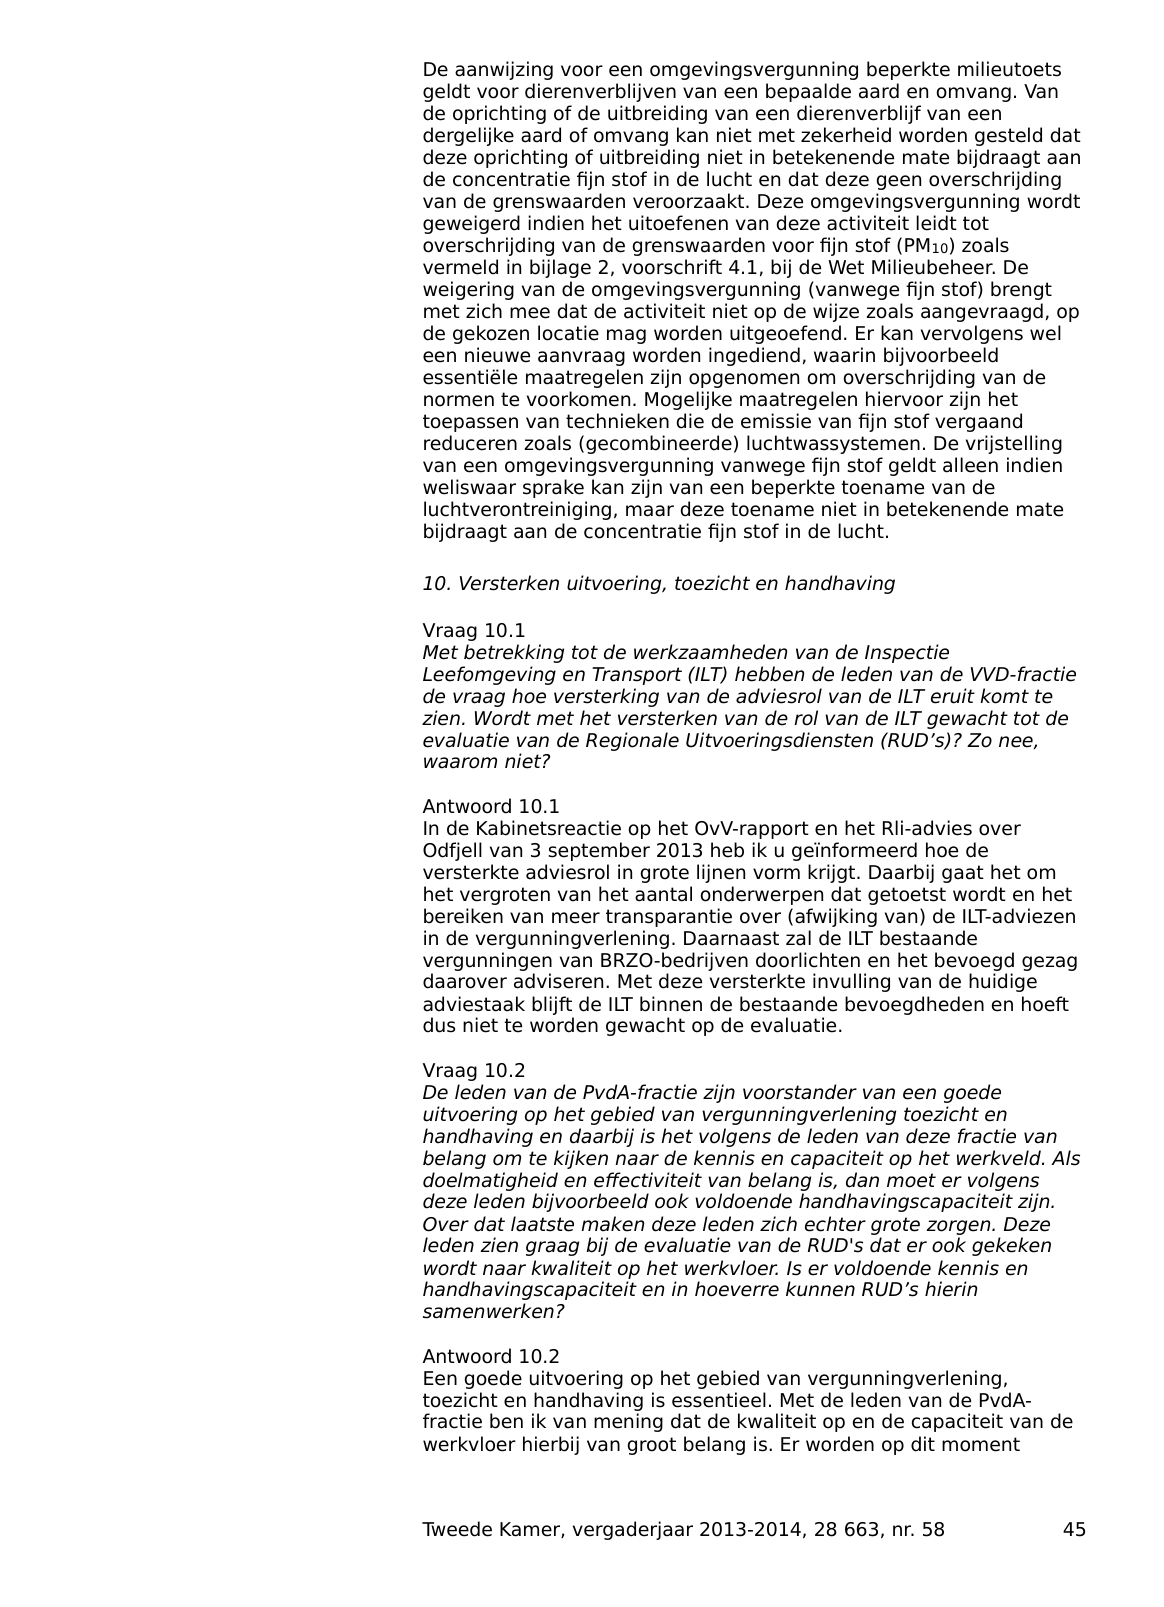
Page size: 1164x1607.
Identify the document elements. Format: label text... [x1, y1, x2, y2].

text De leden van de PvdA-fractie zijn voorstander van een goede uitvoering op het gebied van vergunningverlening toezicht en handhaving en daarbij is het volgens de leden van deze fractie van belang om te kijken naar de kennis en capaciteit op het werkveld. Als doelmatigheid en effectiviteit van belang is, dan moet er volgens deze leden bijvoorbeeld ook voldoende handhavingscapaciteit zijn. Over dat laatste maken deze leden zich echter grote zorgen. Deze leden zien graag bij de evaluatie van de RUD's dat er ook gekeken wordt naar kwaliteit op het werkvloer. Is er voldoende kennis en handhavingscapaciteit en in hoeverre kunnen RUD’s hierin samenwerken? [422, 1082, 1087, 1323]
text Vraag 10.2 [422, 1059, 1087, 1082]
text Met betrekking tot de werkzaamheden van de Inspectie Leefomgeving en Transport (ILT) hebben de leden van de VVD-fractie de vraag hoe versterking van de adviesrol van de ILT eruit komt te zien. Wordt met het versterken van de rol van de ILT gewacht tot de evaluatie van de Regionale Uitvoeringsdiensten (RUD’s)? Zo nee, waarom niet? [422, 642, 1087, 773]
text In de Kabinetsreactie op het OvV-rapport en het Rli-advies over Odfjell van 3 september 2013 heb ik u geïnformeerd hoe de versterkte adviesrol in grote lijnen vorm krijgt. Daarbij gaat het om het vergroten van het aantal onderwerpen dat getoetst wordt en het bereiken van meer transparantie over (afwijking van) de ILT-adviezen in de vergunningverlening. Daarnaast zal de ILT bestaande vergunningen van BRZO-bedrijven doorlichten en het bevoegd gezag daarover adviseren. Met deze versterkte invulling van de huidige adviestaak blijft de ILT binnen de bestaande bevoegdheden en hoeft dus niet te worden gewacht op de evaluatie. [422, 818, 1087, 1037]
text Antwoord 10.1 [422, 796, 1087, 818]
text De aanwijzing voor een omgevingsvergunning beperkte milieutoets geldt voor dierenverblijven van een bepaalde aard en omvang. Van de oprichting of de uitbreiding van een dierenverblijf van een dergelijke aard of omvang kan niet met zekerheid worden gesteld dat deze oprichting of uitbreiding niet in betekenende mate bijdraagt aan de concentratie fijn stof in de lucht en dat deze geen overschrijding van de grenswaarden veroorzaakt. Deze omgevingsvergunning wordt geweigerd indien het uitoefenen van deze activiteit leidt tot overschrijding van de grenswaarden voor fijn stof (PM10) zoals vermeld in bijlage 2, voorschrift 4.1, bij de Wet Milieubeheer. De weigering van de omgevingsvergunning (vanwege fijn stof) brengt met zich mee dat de activiteit niet op de wijze zoals aangevraagd, op de gekozen locatie mag worden uitgeoefend. Er kan vervolgens wel een nieuwe aanvraag worden ingediend, waarin bijvoorbeeld essentiële maatregelen zijn opgenomen om overschrijding van de normen te voorkomen. Mogelijke maatregelen hiervoor zijn het toepassen van technieken die de emissie van fijn stof vergaand reduceren zoals (gecombineerde) luchtwassystemen. De vrijstelling van een omgevingsvergunning vanwege fijn stof geldt alleen indien weliswaar sprake kan zijn van een beperkte toename van de luchtverontreiniging, maar deze toename niet in betekenende mate bijdraagt aan de concentratie fijn stof in de lucht. [422, 59, 1087, 543]
text Vraag 10.1 [422, 619, 1087, 642]
subtitle 10. Versterken uitvoering, toezicht en handhaving [422, 573, 1087, 594]
text Antwoord 10.2 [422, 1346, 1087, 1367]
text Een goede uitvoering op het gebied van vergunningverlening, toezicht en handhaving is essentieel. Met de leden van de PvdA-fractie ben ik van mening dat de kwaliteit op en de capaciteit van de werkvloer hierbij van groot belang is. Er worden op dit moment [422, 1367, 1087, 1455]
